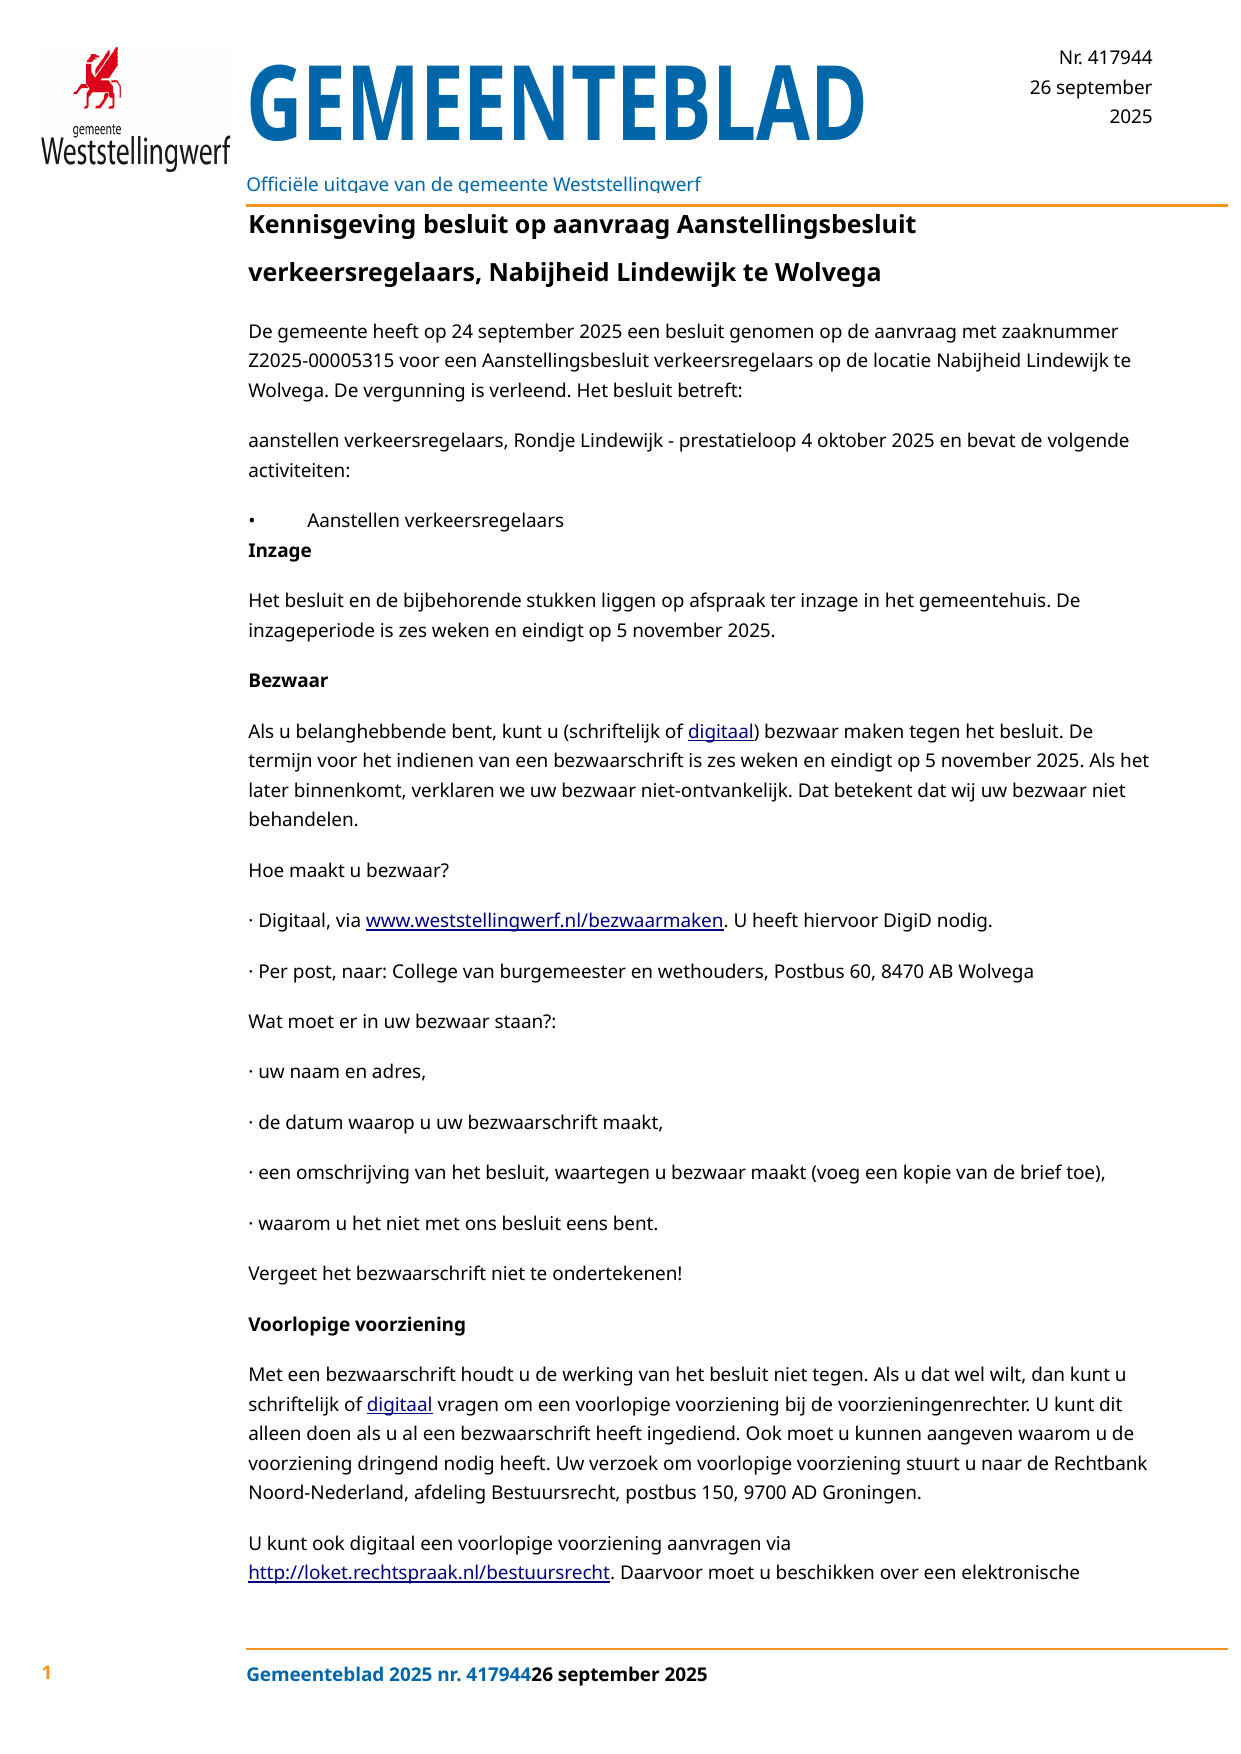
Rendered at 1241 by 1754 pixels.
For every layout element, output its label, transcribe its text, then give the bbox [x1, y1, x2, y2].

text · Digitaal, via www.weststellingwerf.nl/bezwaarmaken. U heeft hiervoor DigiD nodig. [248, 907, 1152, 933]
text · de datum waarop u uw bezwaarschrift maakt, [248, 1109, 1152, 1135]
text · Per post, naar: College van burgemeester en wethouders, Postbus 60, 8470 AB Wolvega [248, 958, 1152, 984]
text Wat moet er in uw bezwaar staan?: [248, 1008, 1152, 1034]
text · uw naam en adres, [248, 1059, 1152, 1084]
text Voorlopige voorziening [248, 1311, 1152, 1337]
text Vergeet het bezwaarschrift niet te ondertekenen! [248, 1260, 1152, 1286]
text Hoe maakt u bezwaar? [248, 857, 1152, 883]
text Als u belanghebbende bent, kunt u (schriftelijk of digitaal) bezwaar maken tegen het besluit. De termijn voor het indienen van een bezwaarschrift is zes weken en eindigt op 5 november 2025. Als het later binnenkomt, verklaren we uw bezwaar niet-ontvankelijk. Dat betekent dat wij uw bezwaar niet behandelen. [248, 718, 1152, 832]
text Inzage [248, 537, 1152, 563]
text · waarom u het niet met ons besluit eens bent. [248, 1210, 1152, 1236]
text Bezwaar [248, 667, 1152, 693]
text U kunt ook digitaal een voorlopige voorziening aanvragen via http://loket.rechtspraak.nl/bestuursrecht. Daarvoor moet u beschikken over een elektronische [248, 1530, 1152, 1585]
text Kennisgeving besluit op aanvraag Aanstellingsbesluit verkeersregelaars, Nabijheid Lindewijk te Wolvega [248, 207, 1152, 288]
text De gemeente heeft op 24 september 2025 een besluit genomen op de aanvraag met zaaknummer Z2025-00005315 voor een Aanstellingsbesluit verkeersregelaars op de locatie Nabijheid Lindewijk te Wolvega. De vergunning is verleend. Het besluit betreft: [248, 318, 1152, 403]
text · een omschrijving van het besluit, waartegen u bezwaar maakt (voeg een kopie van de brief toe), [248, 1159, 1152, 1185]
text Het besluit en de bijbehorende stukken liggen op afspraak ter inzage in het gemeentehuis. De inzageperiode is zes weken en eindigt op 5 november 2025. [248, 587, 1152, 643]
picture [41, 47, 231, 172]
text aanstellen verkeersregelaars, Rondje Lindewijk - prestatieloop 4 oktober 2025 en bevat de volgende activiteiten: [248, 427, 1152, 483]
text Met een bezwaarschrift houdt u de werking van het besluit niet tegen. Als u dat wel wilt, dan kunt u schriftelijk of digitaal vragen om een voorlopige voorziening bij de voorzieningenrechter. U kunt dit alleen doen als u al een bezwaarschrift heeft ingediend. Ook moet u kunnen aangeven waarom u de voorziening dringend nodig heeft. Uw verzoek om voorlopige voorziening stuurt u naar de Rechtbank Noord-Nederland, afdeling Bestuursrecht, postbus 150, 9700 AD Groningen. [248, 1361, 1152, 1505]
list Aanstellen verkeersregelaars [248, 507, 1152, 533]
